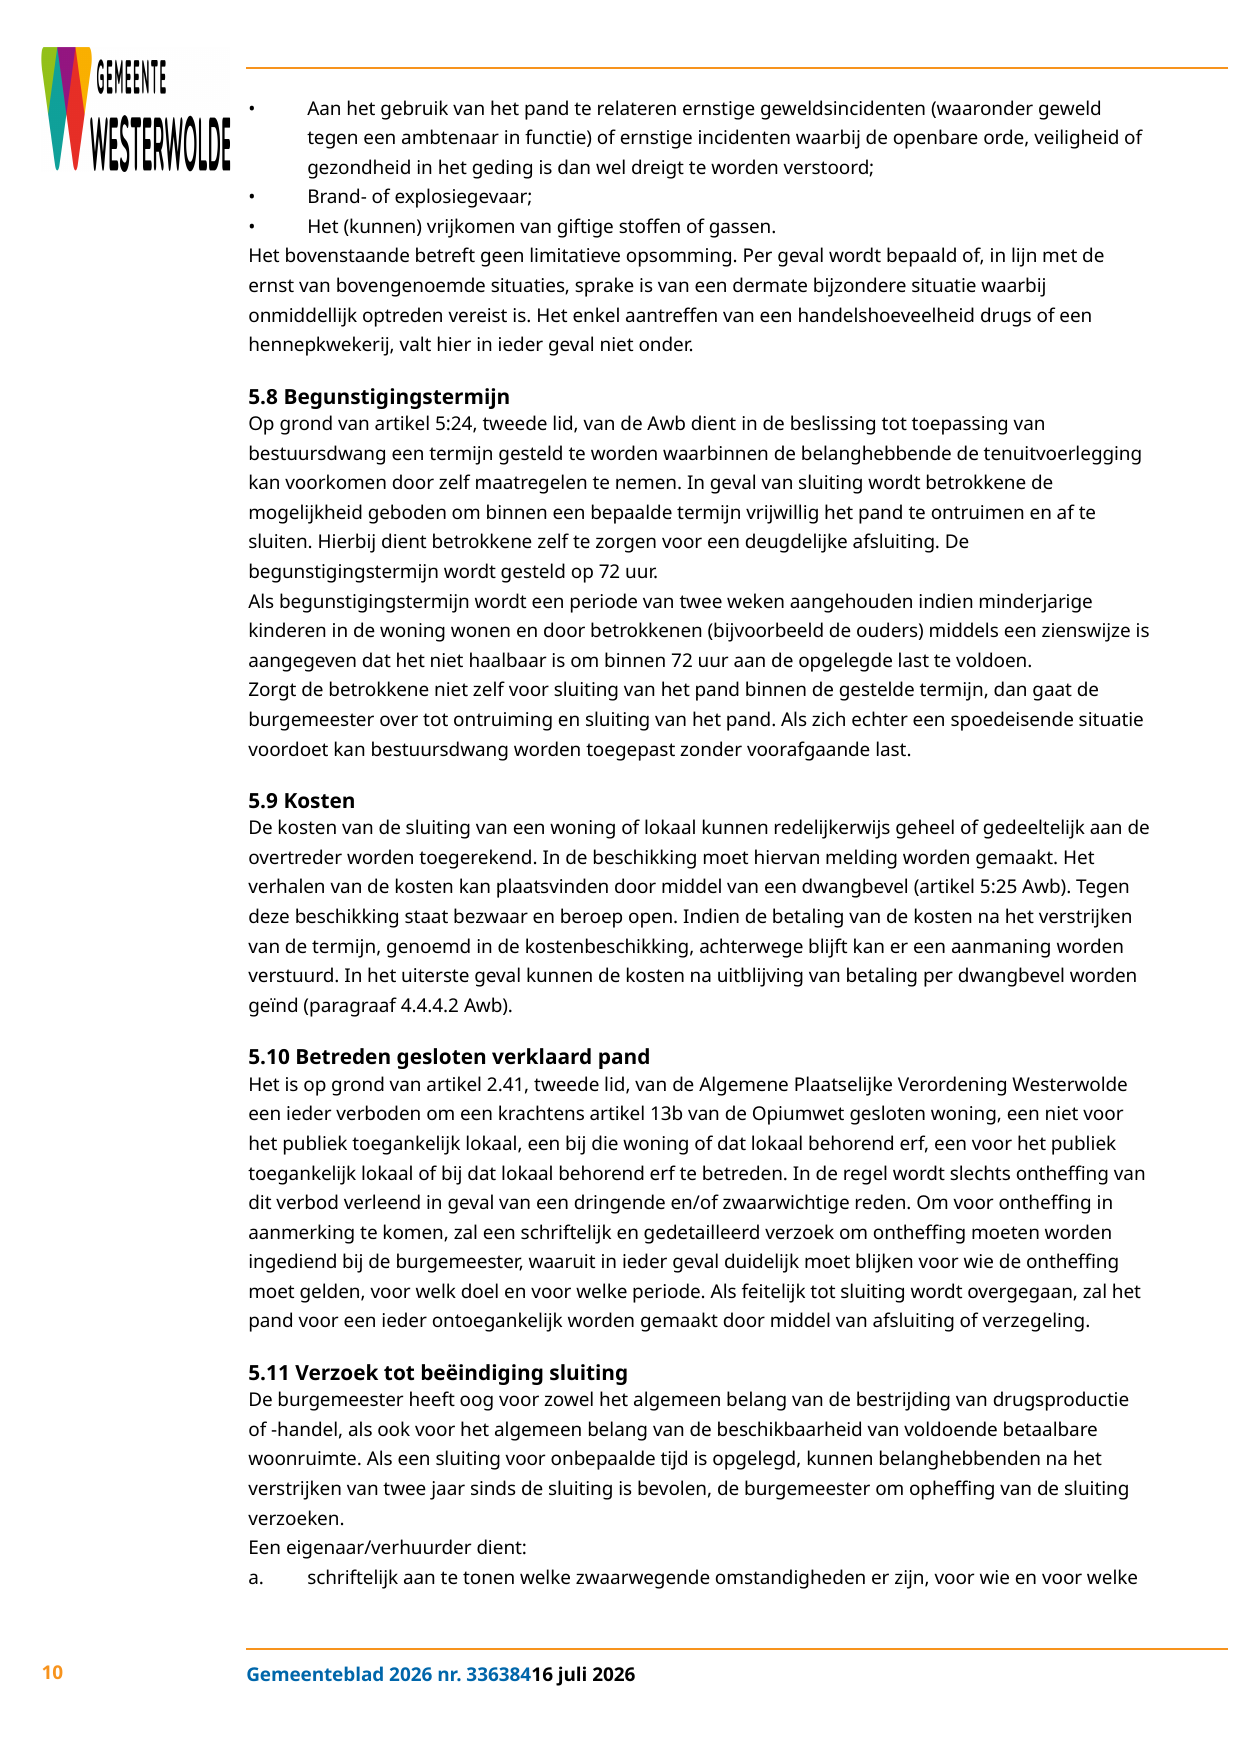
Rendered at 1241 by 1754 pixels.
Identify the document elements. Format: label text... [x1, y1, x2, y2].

text Zorgt de betrokkene niet zelf voor sluiting van het pand binnen de gestelde termijn, dan gaat de burgemeester over tot ontruiming en sluiting van het pand. Als zich echter een spoedeisende situatie voordoet kan bestuursdwang worden toegepast zonder voorafgaande last. [248, 677, 1152, 761]
text 5.9 Kosten [248, 786, 1152, 814]
text 5.10 Betreden gesloten verklaard pand [248, 1042, 1152, 1071]
text Het is op grond van artikel 2.41, tweede lid, van de Algemene Plaatselijke Verordening Westerwolde een ieder verboden om een krachtens artikel 13b van de Opiumwet gesloten woning, een niet voor het publiek toegankelijk lokaal, een bij die woning of dat lokaal behorend erf, een voor het publiek toegankelijk lokaal of bij dat lokaal behorend erf te betreden. In de regel wordt slechts ontheffing van dit verbod verleend in geval van een dringende en/of zwaarwichtige reden. Om voor ontheffing in aanmerking te komen, zal een schriftelijk en gedetailleerd verzoek om ontheffing moeten worden ingediend bij de burgemeester, waaruit in ieder geval duidelijk moet blijken voor wie de ontheffing moet gelden, voor welk doel en voor welke periode. Als feitelijk tot sluiting wordt overgegaan, zal het pand voor een ieder ontoegankelijk worden gemaakt door middel van afsluiting of verzegeling. [248, 1071, 1152, 1333]
list Brand- of explosiegevaar; [248, 183, 1152, 209]
text Op grond van artikel 5:24, tweede lid, van de Awb dient in de beslissing tot toepassing van bestuursdwang een termijn gesteld te worden waarbinnen de belanghebbende de tenuitvoerlegging kan voorkomen door zelf maatregelen te nemen. In geval van sluiting wordt betrokkene de mogelijkheid geboden om binnen een bepaalde termijn vrijwillig het pand te ontruimen en af te sluiten. Hierbij dient betrokkene zelf te zorgen voor een deugdelijke afsluiting. De begunstigingstermijn wordt gesteld op 72 uur. [248, 410, 1152, 584]
text Een eigenaar/verhuurder dient: [248, 1534, 1152, 1560]
list schriftelijk aan te tonen welke zwaarwegende omstandigheden er zijn, voor wie en voor welke [248, 1564, 1152, 1590]
text 5.11 Verzoek tot beëindiging sluiting [248, 1358, 1152, 1386]
text 5.8 Begunstigingstermijn [248, 382, 1152, 410]
list Aan het gebruik van het pand te relateren ernstige geweldsincidenten (waaronder geweld tegen een ambtenaar in functie) of ernstige incidenten waarbij de openbare orde, veiligheid of gezondheid in het geding is dan wel dreigt te worden verstoord; [248, 95, 1152, 180]
text Het bovenstaande betreft geen limitatieve opsomming. Per geval wordt bepaald of, in lijn met de ernst van bovengenoemde situaties, sprake is van een dermate bijzondere situatie waarbij onmiddellijk optreden vereist is. Het enkel aantreffen van een handelshoeveelheid drugs of een hennepkwekerij, valt hier in ieder geval niet onder. [248, 243, 1152, 357]
text De kosten van de sluiting van een woning of lokaal kunnen redelijkerwijs geheel of gedeeltelijk aan de overtreder worden toegerekend. In de beschikking moet hiervan melding worden gemaakt. Het verhalen van de kosten kan plaatsvinden door middel van een dwangbevel (artikel 5:25 Awb). Tegen deze beschikking staat bezwaar en beroep open. Indien de betaling van de kosten na het verstrijken van de termijn, genoemd in de kostenbeschikking, achterwege blijft kan er een aanmaning worden verstuurd. In het uiterste geval kunnen de kosten na uitblijving van betaling per dwangbevel worden geïnd (paragraaf 4.4.4.2 Awb). [248, 814, 1152, 1018]
text Als begunstigingstermijn wordt een periode van twee weken aangehouden indien minderjarige kinderen in de woning wonen en door betrokkenen (bijvoorbeeld de ouders) middels een zienswijze is aangegeven dat het niet haalbaar is om binnen 72 uur aan de opgelegde last te voldoen. [248, 588, 1152, 673]
list Het (kunnen) vrijkomen van giftige stoffen of gassen. [248, 213, 1152, 239]
text De burgemeester heeft oog voor zowel het algemeen belang van de bestrijding van drugsproductie of -handel, als ook voor het algemeen belang van de beschikbaarheid van voldoende betaalbare woonruimte. Als een sluiting voor onbepaalde tijd is opgelegd, kunnen belanghebbenden na het verstrijken van twee jaar sinds de sluiting is bevolen, de burgemeester om opheffing van de sluiting verzoeken. [248, 1386, 1152, 1531]
picture [41, 47, 231, 172]
